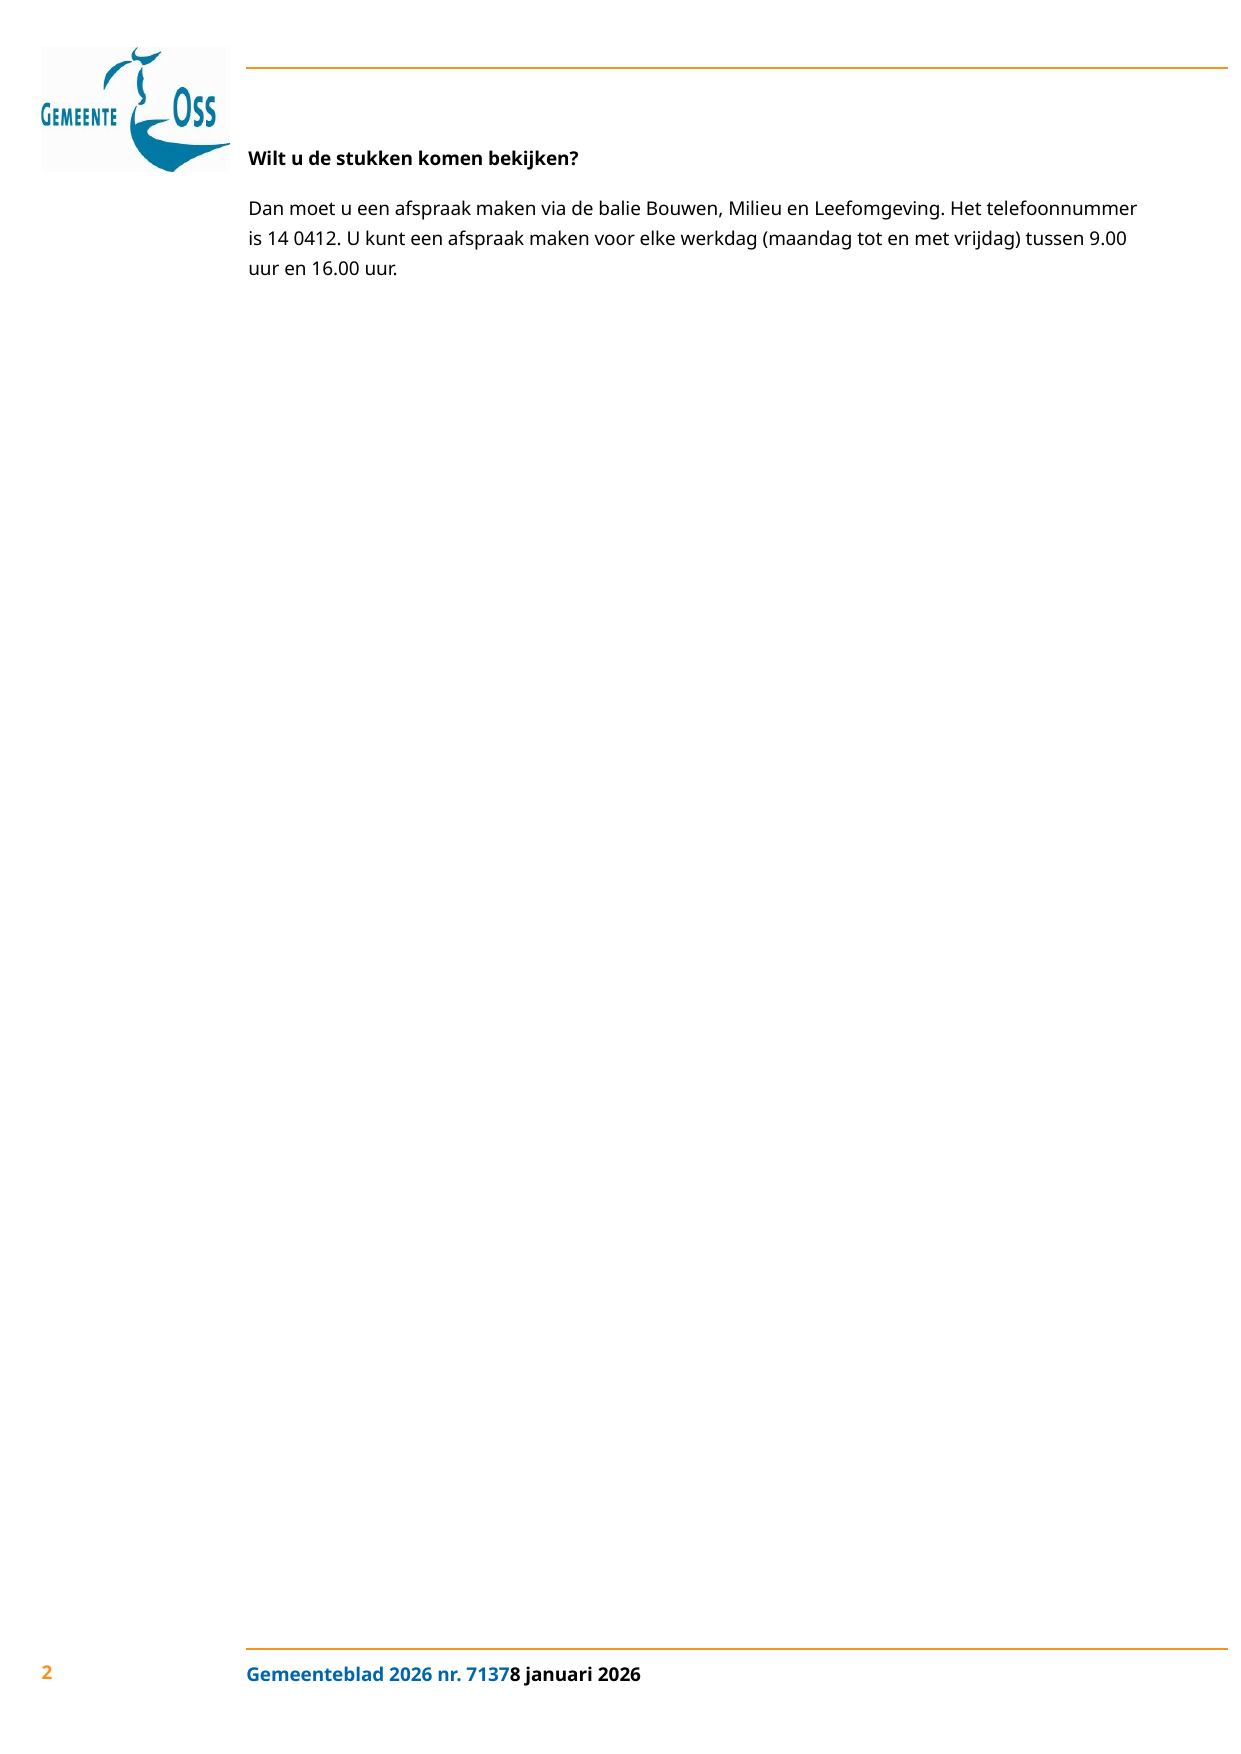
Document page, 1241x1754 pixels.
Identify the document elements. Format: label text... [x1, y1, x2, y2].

picture [41, 47, 231, 172]
text Wilt u de stukken komen bekijken? [248, 145, 1152, 171]
text Dan moet u een afspraak maken via de balie Bouwen, Milieu en Leefomgeving. Het telefoonnummer is 14 0412. U kunt een afspraak maken voor elke werkdag (maandag tot en met vrijdag) tussen 9.00 uur en 16.00 uur. [248, 196, 1152, 281]
